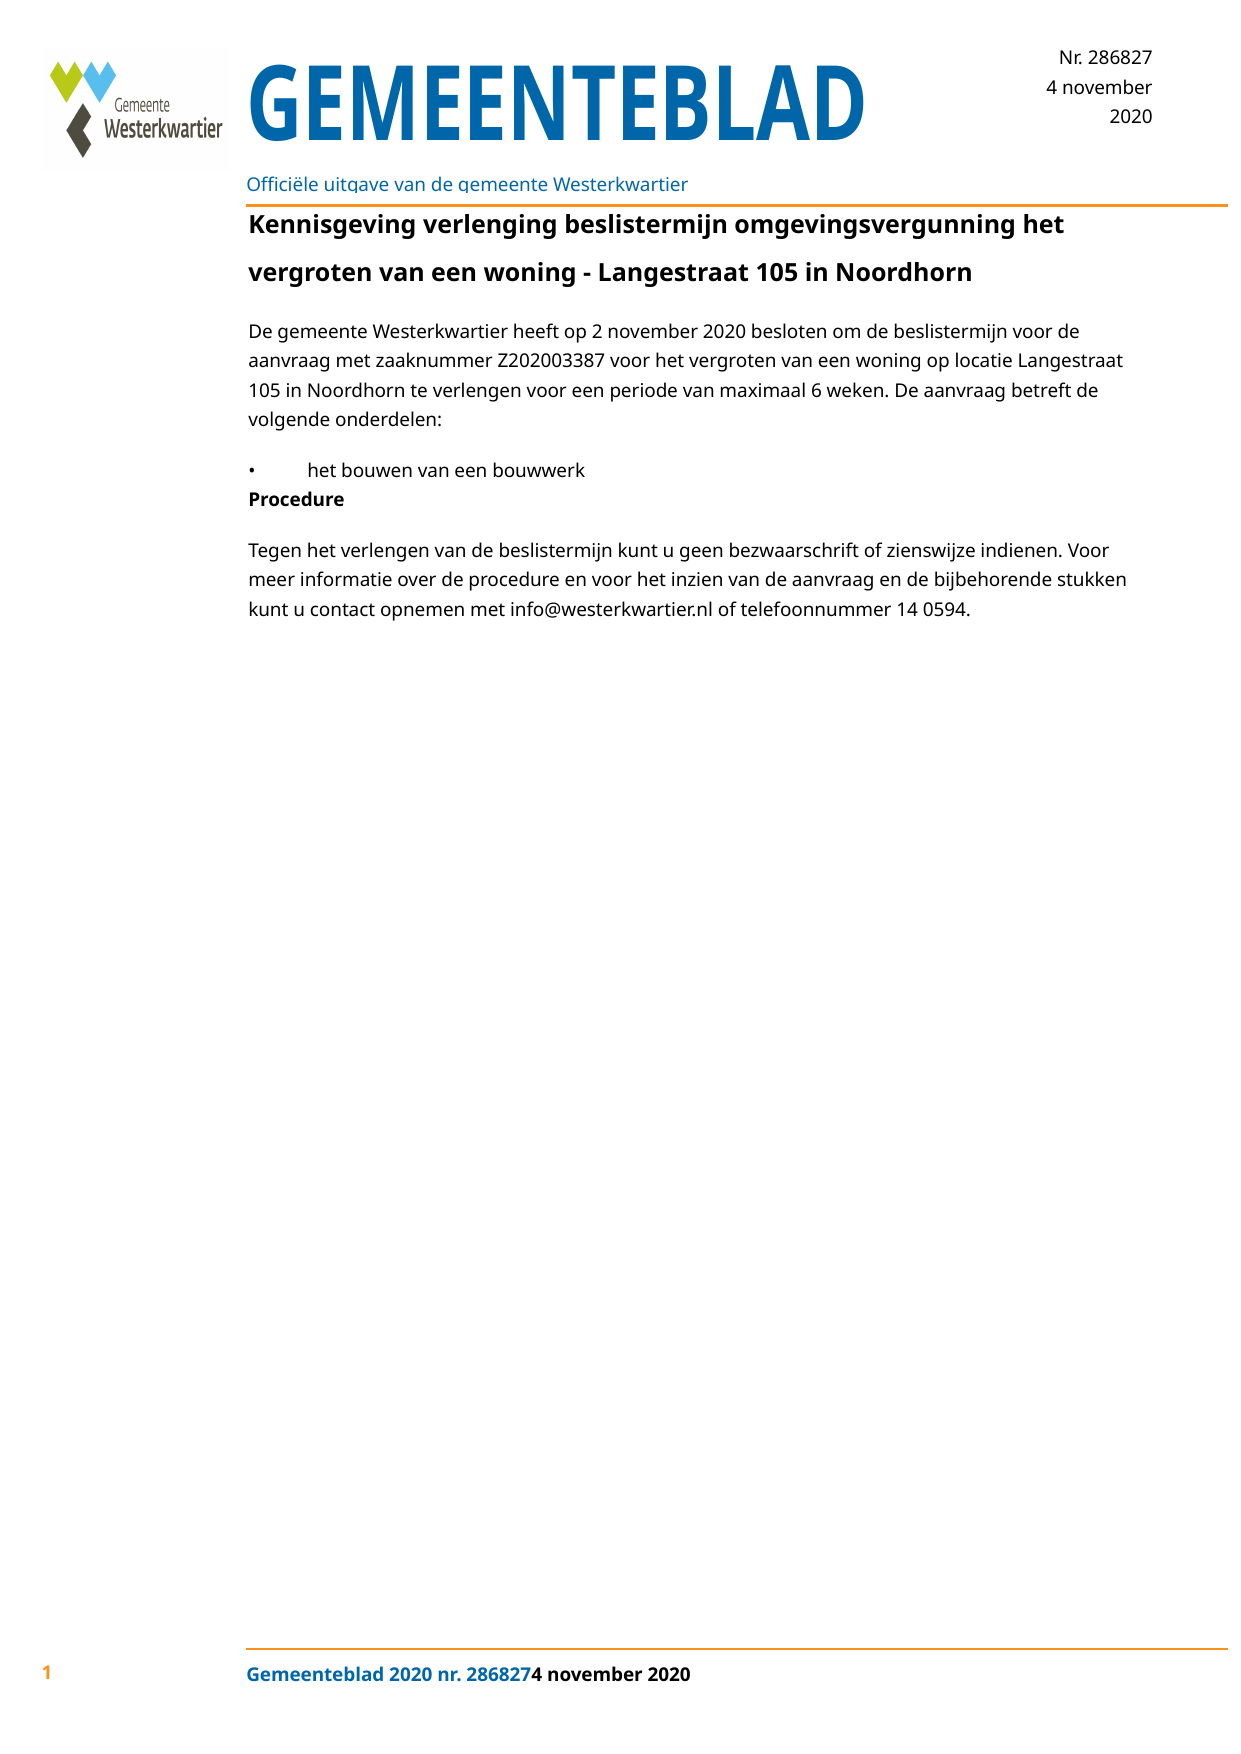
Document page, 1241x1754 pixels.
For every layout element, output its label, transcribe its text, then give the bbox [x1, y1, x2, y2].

text De gemeente Westerkwartier heeft op 2 november 2020 besloten om de beslistermijn voor de aanvraag met zaaknummer Z202003387 voor het vergroten van een woning op locatie Langestraat 105 in Noordhorn te verlengen voor een periode van maximaal 6 weken. De aanvraag betreft de volgende onderdelen: [248, 318, 1152, 432]
text Procedure [248, 487, 1152, 512]
text Kennisgeving verlenging beslistermijn omgevingsvergunning het vergroten van een woning - Langestraat 105 in Noordhorn [248, 207, 1152, 288]
text Tegen het verlengen van de beslistermijn kunt u geen bezwaarschrift of zienswijze indienen. Voor meer informatie over de procedure en voor het inzien van de aanvraag en de bijbehorende stukken kunt u contact opnemen met info@westerkwartier.nl of telefoonnummer 14 0594. [248, 537, 1152, 622]
list het bouwen van een bouwwerk [248, 457, 1152, 483]
picture [41, 47, 231, 172]
